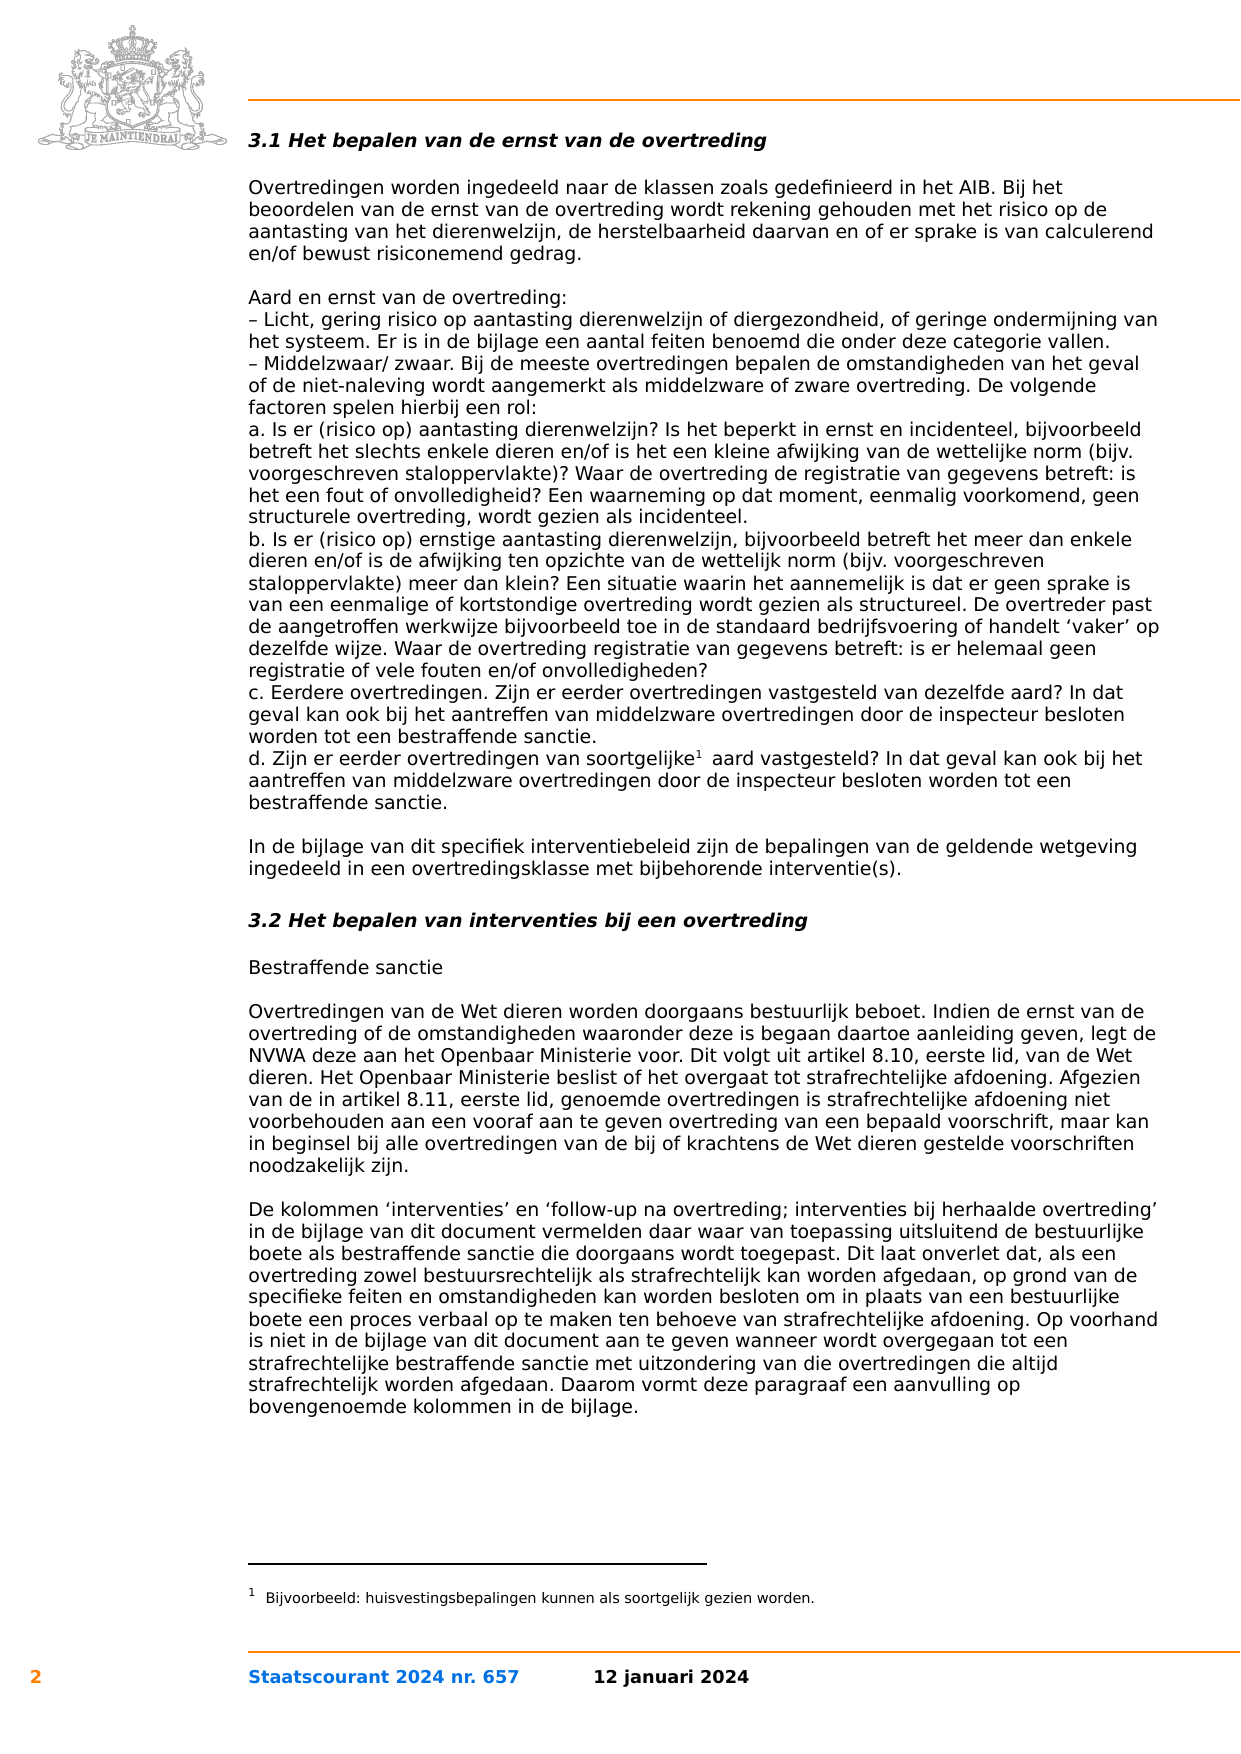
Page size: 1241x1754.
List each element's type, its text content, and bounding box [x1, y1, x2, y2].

subtitle 3.2 Het bepalen van interventies bij een overtreding [248, 910, 1163, 932]
text a. Is er (risico op) aantasting dierenwelzijn? Is het beperkt in ernst en incidenteel, bijvoorbeeld betreft het slechts enkele dieren en/of is het een kleine afwijking van de wettelijke norm (bijv. voorgeschreven staloppervlakte)? Waar de overtreding de registratie van gegevens betreft: is het een fout of onvolledigheid? Een waarneming op dat moment, eenmalig voorkomend, geen structurele overtreding, wordt gezien als incidenteel. [248, 418, 1163, 528]
text d. Zijn er eerder overtredingen van soortgelijke aard vastgesteld? In dat geval kan ook bij het aantreffen van middelzware overtredingen door de inspecteur besloten worden tot een bestraffende sanctie. [248, 748, 1163, 814]
text Overtredingen van de Wet dieren worden doorgaans bestuurlijk beboet. Indien de ernst van de overtreding of de omstandigheden waaronder deze is begaan daartoe aanleiding geven, legt de NVWA deze aan het Openbaar Ministerie voor. Dit volgt uit artikel 8.10, eerste lid, van de Wet dieren. Het Openbaar Ministerie beslist of het overgaat tot strafrechtelijke afdoening. Afgezien van de in artikel 8.11, eerste lid, genoemde overtredingen is strafrechtelijke afdoening niet voorbehouden aan een vooraf aan te geven overtreding van een bepaald voorschrift, maar kan in beginsel bij alle overtredingen van de bij of krachtens de Wet dieren gestelde voorschriften noodzakelijk zijn. [248, 1001, 1163, 1177]
picture [38, 25, 227, 150]
text De kolommen ‘interventies’ en ‘follow-up na overtreding; interventies bij herhaalde overtreding’ in de bijlage van dit document vermelden daar waar van toepassing uitsluitend de bestuurlijke boete als bestraffende sanctie die doorgaans wordt toegepast. Dit laat onverlet dat, als een overtreding zowel bestuursrechtelijk als strafrechtelijk kan worden afgedaan, op grond van de specifieke feiten en omstandigheden kan worden besloten om in plaats van een bestuurlijke boete een proces verbaal op te maken ten behoeve van strafrechtelijke afdoening. Op voorhand is niet in de bijlage van dit document aan te geven wanneer wordt overgegaan tot een strafrechtelijke bestraffende sanctie met uitzondering van die overtredingen die altijd strafrechtelijk worden afgedaan. Daarom vormt deze paragraaf een aanvulling op bovengenoemde kolommen in de bijlage. [248, 1198, 1163, 1418]
text Overtredingen worden ingedeeld naar de klassen zoals gedefinieerd in het AIB. Bij het beoordelen van de ernst van de overtreding wordt rekening gehouden met het risico op de aantasting van het dierenwelzijn, de herstelbaarheid daarvan en of er sprake is van calculerend en/of bewust risiconemend gedrag. [248, 177, 1163, 265]
text c. Eerdere overtredingen. Zijn er eerder overtredingen vastgesteld van dezelfde aard? In dat geval kan ook bij het aantreffen van middelzware overtredingen door de inspecteur besloten worden tot een bestraffende sanctie. [248, 682, 1163, 748]
subtitle Bestraffende sanctie [248, 957, 1163, 979]
text – Middelzwaar/ zwaar. Bij de meeste overtredingen bepalen de omstandigheden van het geval of de niet-naleving wordt aangemerkt als middelzware of zware overtreding. De volgende factoren spelen hierbij een rol: [248, 353, 1163, 418]
text In de bijlage van dit specifiek interventiebeleid zijn de bepalingen van de geldende wetgeving ingedeeld in een overtredingsklasse met bijbehorende interventie(s). [248, 836, 1163, 880]
text – Licht, gering risico op aantasting dierenwelzijn of diergezondheid, of geringe ondermijning van het systeem. Er is in de bijlage een aantal feiten benoemd die onder deze categorie vallen. [248, 309, 1163, 353]
text b. Is er (risico op) ernstige aantasting dierenwelzijn, bijvoorbeeld betreft het meer dan enkele dieren en/of is de afwijking ten opzichte van de wettelijk norm (bijv. voorgeschreven staloppervlakte) meer dan klein? Een situatie waarin het aannemelijk is dat er geen sprake is van een eenmalige of kortstondige overtreding wordt gezien als structureel. De overtreder past de aangetroffen werkwijze bijvoorbeeld toe in de standaard bedrijfsvoering of handelt ‘vaker’ op dezelfde wijze. Waar de overtreding registratie van gegevens betreft: is er helemaal geen registratie of vele fouten en/of onvolledigheden? [248, 528, 1163, 682]
text Bijvoorbeeld: huisvestingsbepalingen kunnen als soortgelijk gezien worden. [248, 1586, 1163, 1608]
text Aard en ernst van de overtreding: [248, 287, 1163, 309]
subtitle 3.1 Het bepalen van de ernst van de overtreding [248, 130, 1163, 152]
